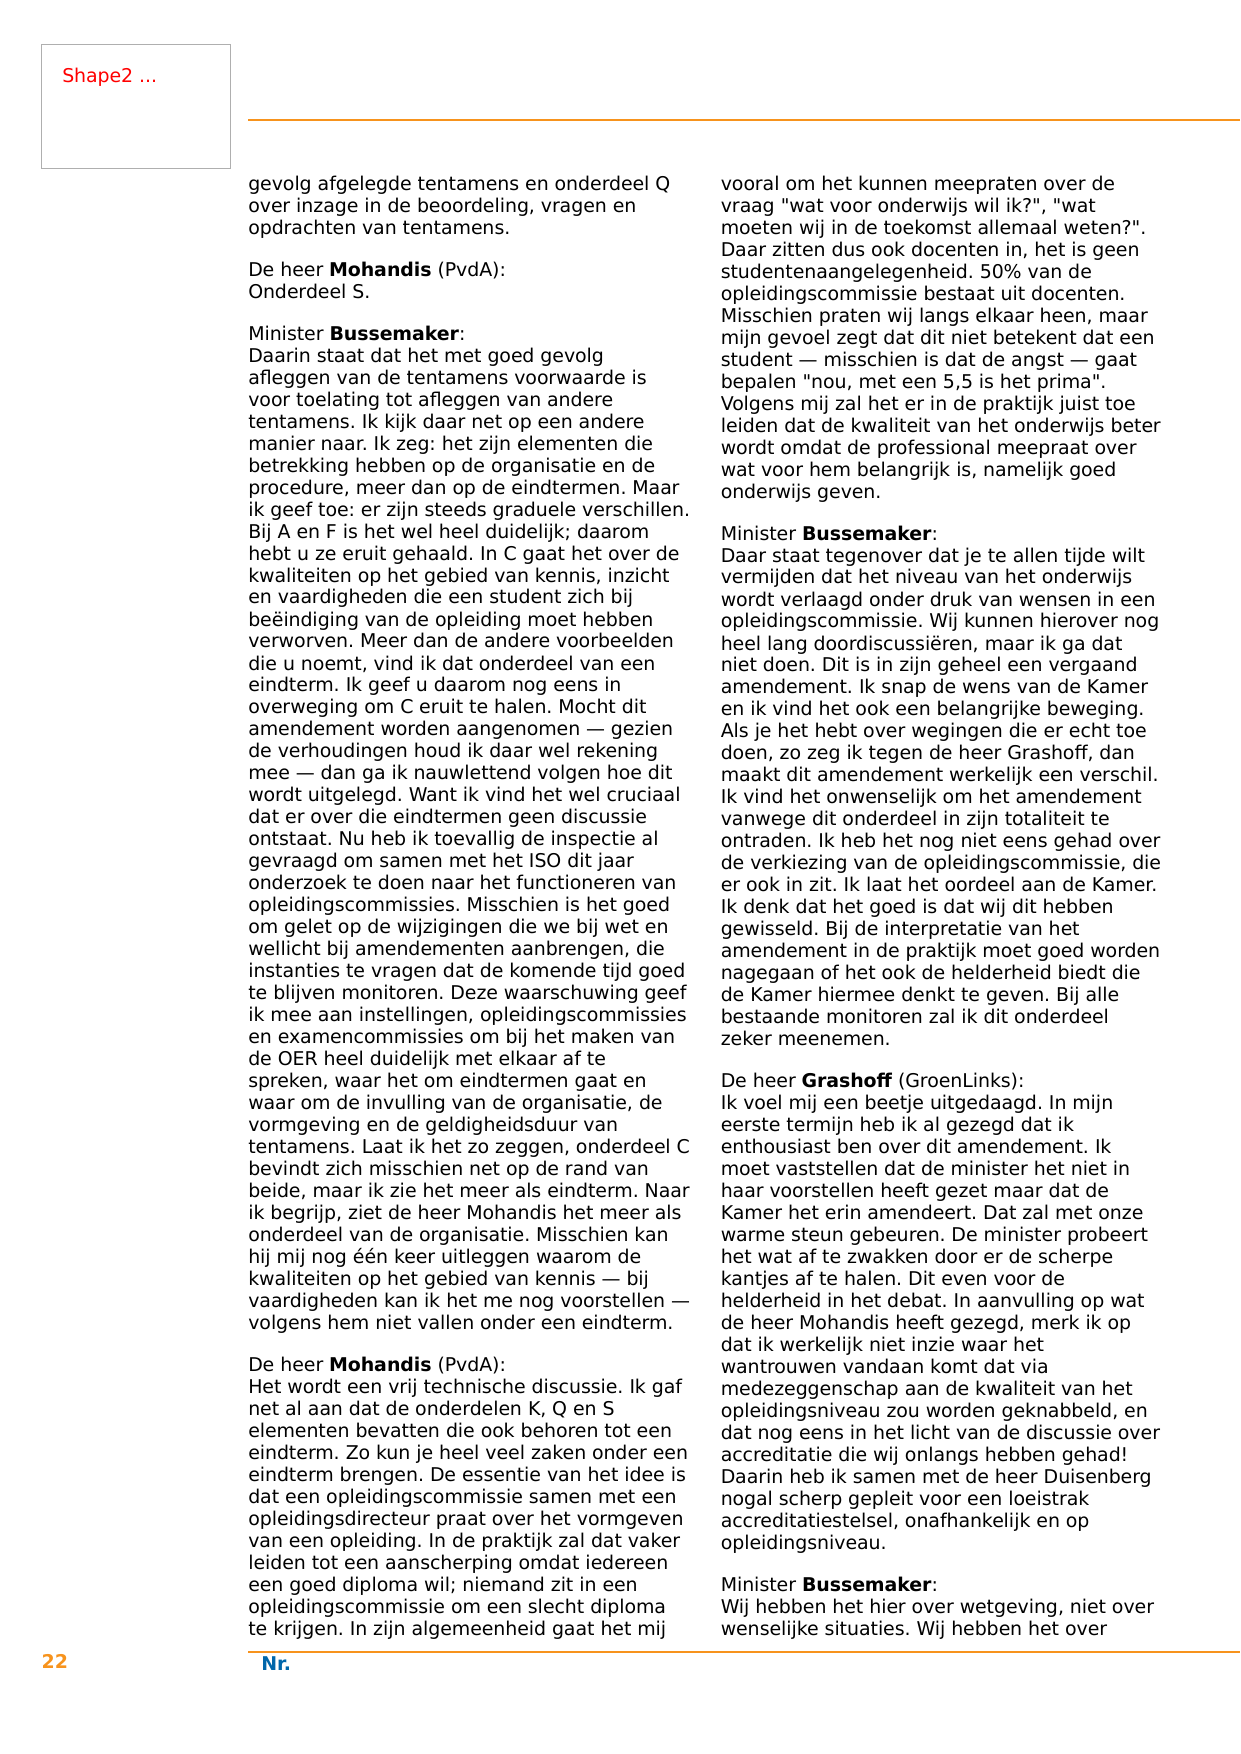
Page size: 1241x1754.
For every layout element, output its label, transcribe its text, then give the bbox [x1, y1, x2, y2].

text De heer Mohandis (PvdA): [248, 1354, 691, 1376]
text De heer Grashoff (GroenLinks): [721, 1070, 1163, 1092]
text Minister Bussemaker: [721, 1573, 1163, 1596]
text Wij hebben het hier over wetgeving, niet over wenselijke situaties. Wij hebben het over [721, 1596, 1163, 1639]
text Het wordt een vrij technische discussie. Ik gaf net al aan dat de onderdelen K, Q en S elementen bevatten die ook behoren tot een eindterm. Zo kun je heel veel zaken onder een eindterm brengen. De essentie van het idee is dat een opleidingscommissie samen met een opleidingsdirecteur praat over het vormgeven van een opleiding. In de praktijk zal dat vaker leiden tot een aanscherping omdat iedereen een goed diploma wil; niemand zit in een opleidingscommissie om een slecht diploma te krijgen. In zijn algemeenheid gaat het mij [248, 1376, 691, 1639]
text De heer Mohandis (PvdA): [248, 259, 691, 281]
text Ik voel mij een beetje uitgedaagd. In mijn eerste termijn heb ik al gezegd dat ik enthousiast ben over dit amendement. Ik moet vaststellen dat de minister het niet in haar voorstellen heeft gezet maar dat de Kamer het erin amendeert. Dat zal met onze warme steun gebeuren. De minister probeert het wat af te zwakken door er de scherpe kantjes af te halen. Dit even voor de helderheid in het debat. In aanvulling op wat de heer Mohandis heeft gezegd, merk ik op dat ik werkelijk niet inzie waar het wantrouwen vandaan komt dat via medezeggenschap aan de kwaliteit van het opleidingsniveau zou worden geknabbeld, en dat nog eens in het licht van de discussie over accreditatie die wij onlangs hebben gehad! Daarin heb ik samen met de heer Duisenberg nogal scherp gepleit voor een loeistrak accreditatiestelsel, onafhankelijk en op opleidingsniveau. [721, 1092, 1163, 1553]
text Onderdeel S. [248, 281, 691, 303]
text Daarin staat dat het met goed gevolg afleggen van de tentamens voorwaarde is voor toelating tot afleggen van andere tentamens. Ik kijk daar net op een andere manier naar. Ik zeg: het zijn elementen die betrekking hebben op de organisatie en de procedure, meer dan op de eindtermen. Maar ik geef toe: er zijn steeds graduele verschillen. Bij A en F is het wel heel duidelijk; daarom hebt u ze eruit gehaald. In C gaat het over de kwaliteiten op het gebied van kennis, inzicht en vaardigheden die een student zich bij beëindiging van de opleiding moet hebben verworven. Meer dan de andere voorbeelden die u noemt, vind ik dat onderdeel van een eindterm. Ik geef u daarom nog eens in overweging om C eruit te halen. Mocht dit amendement worden aangenomen — gezien de verhoudingen houd ik daar wel rekening mee — dan ga ik nauwlettend volgen hoe dit wordt uitgelegd. Want ik vind het wel cruciaal dat er over die eindtermen geen discussie ontstaat. Nu heb ik toevallig de inspectie al gevraagd om samen met het ISO dit jaar onderzoek te doen naar het functioneren van opleidingscommissies. Misschien is het goed om gelet op de wijzigingen die we bij wet en wellicht bij amendementen aanbrengen, die instanties te vragen dat de komende tijd goed te blijven monitoren. Deze waarschuwing geef ik mee aan instellingen, opleidingscommissies en examencommissies om bij het maken van de OER heel duidelijk met elkaar af te spreken, waar het om eindtermen gaat en waar om de invulling van de organisatie, de vormgeving en de geldigheidsduur van tentamens. Laat ik het zo zeggen, onderdeel C bevindt zich misschien net op de rand van beide, maar ik zie het meer als eindterm. Naar ik begrijp, ziet de heer Mohandis het meer als onderdeel van de organisatie. Misschien kan hij mij nog één keer uitleggen waarom de kwaliteiten op het gebied van kennis — bij vaardigheden kan ik het me nog voorstellen — volgens hem niet vallen onder een eindterm. [248, 345, 691, 1334]
text vooral om het kunnen meepraten over de vraag "wat voor onderwijs wil ik?", "wat moeten wij in de toekomst allemaal weten?". Daar zitten dus ook docenten in, het is geen studentenaangelegenheid. 50% van de opleidingscommissie bestaat uit docenten. Misschien praten wij langs elkaar heen, maar mijn gevoel zegt dat dit niet betekent dat een student — misschien is dat de angst — gaat bepalen "nou, met een 5,5 is het prima". Volgens mij zal het er in de praktijk juist toe leiden dat de kwaliteit van het onderwijs beter wordt omdat de professional meepraat over wat voor hem belangrijk is, namelijk goed onderwijs geven. [721, 173, 1163, 502]
text Minister Bussemaker: [721, 522, 1163, 544]
text gevolg afgelegde tentamens en onderdeel Q over inzage in de beoordeling, vragen en opdrachten van tentamens. [248, 173, 691, 239]
text Daar staat tegenover dat je te allen tijde wilt vermijden dat het niveau van het onderwijs wordt verlaagd onder druk van wensen in een opleidingscommissie. Wij kunnen hierover nog heel lang doordiscussiëren, maar ik ga dat niet doen. Dit is in zijn geheel een vergaand amendement. Ik snap de wens van de Kamer en ik vind het ook een belangrijke beweging. Als je het hebt over wegingen die er echt toe doen, zo zeg ik tegen de heer Grashoff, dan maakt dit amendement werkelijk een verschil. Ik vind het onwenselijk om het amendement vanwege dit onderdeel in zijn totaliteit te ontraden. Ik heb het nog niet eens gehad over de verkiezing van de opleidingscommissie, die er ook in zit. Ik laat het oordeel aan de Kamer. Ik denk dat het goed is dat wij dit hebben gewisseld. Bij de interpretatie van het amendement in de praktijk moet goed worden nagegaan of het ook de helderheid biedt die de Kamer hiermee denkt te geven. Bij alle bestaande monitoren zal ik dit onderdeel zeker meenemen. [721, 544, 1163, 1050]
text Minister Bussemaker: [248, 323, 691, 345]
